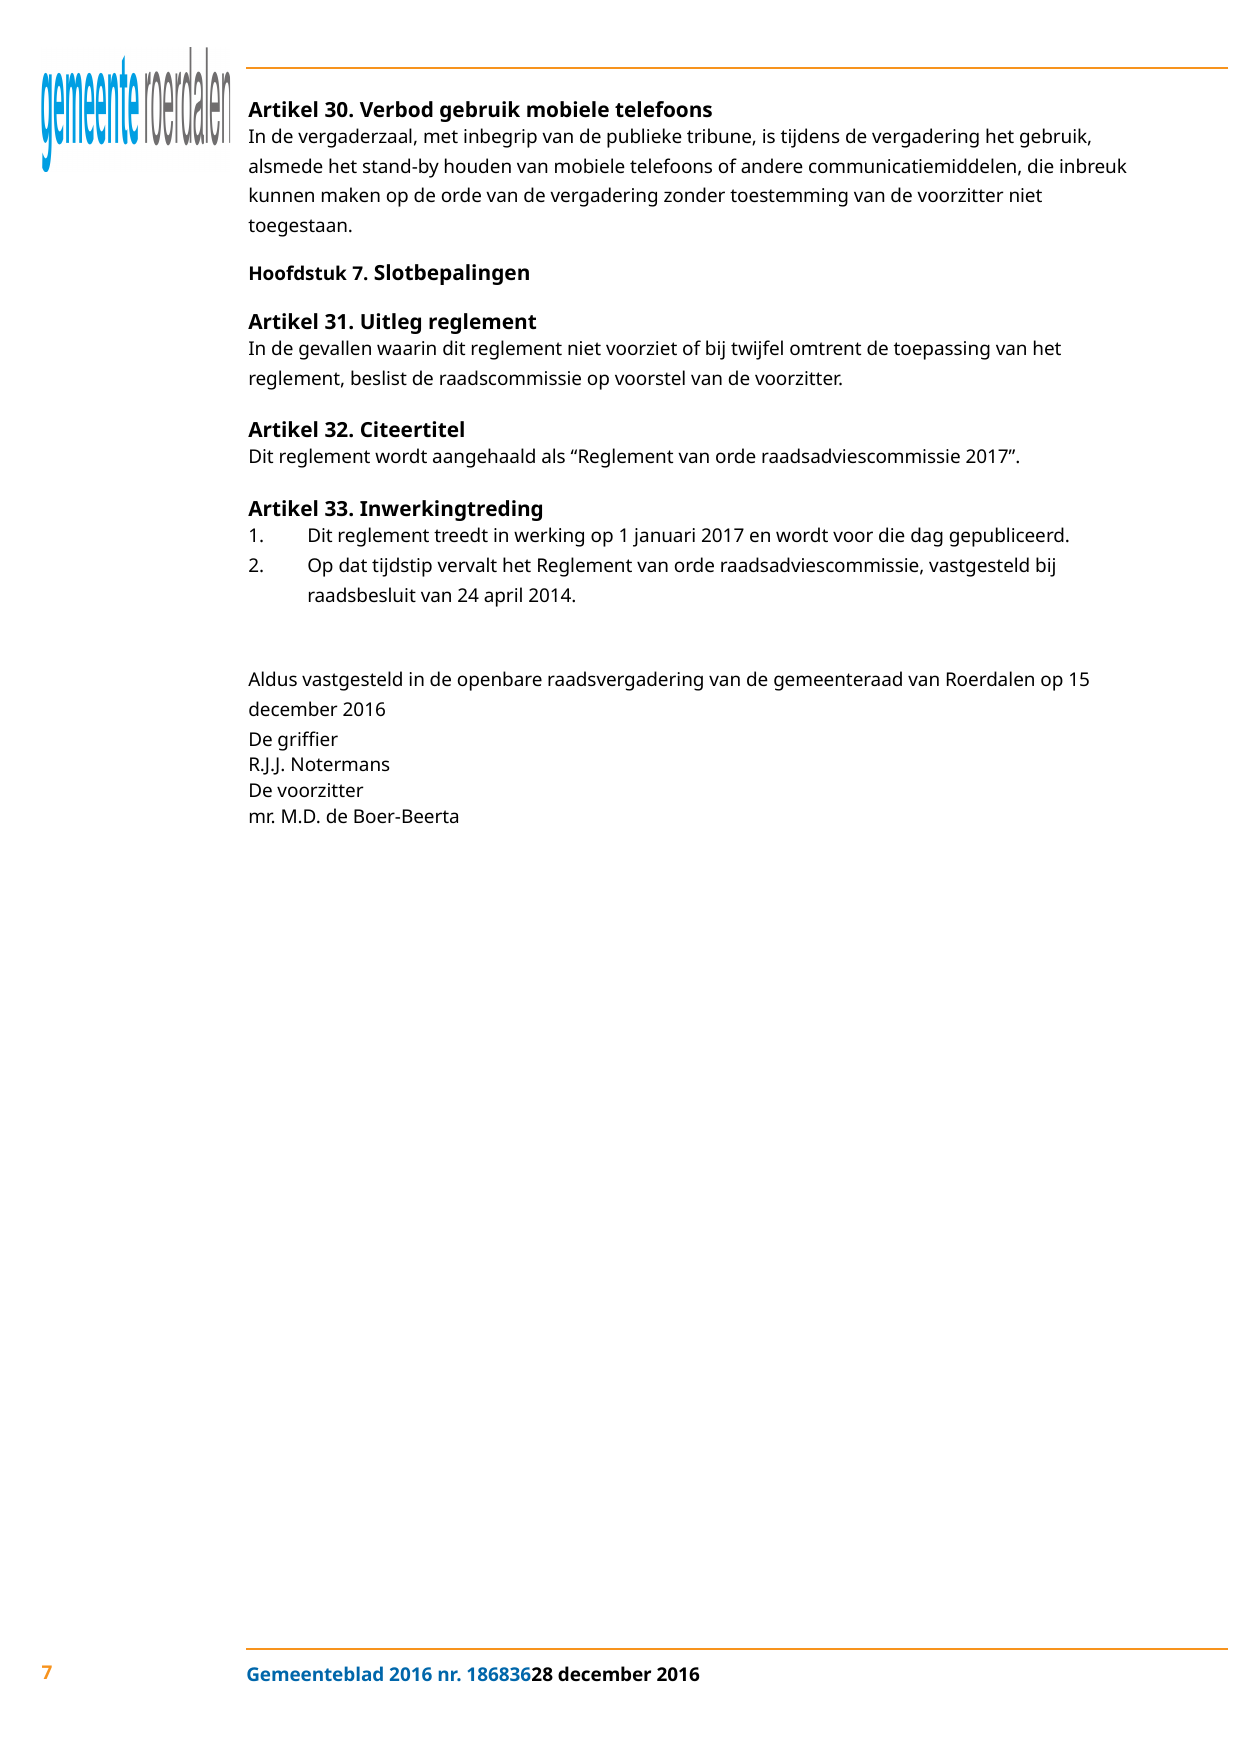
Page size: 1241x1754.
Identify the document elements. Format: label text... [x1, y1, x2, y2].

text In de vergaderzaal, met inbegrip van de publieke tribune, is tijdens de vergadering het gebruik, alsmede het stand-by houden van mobiele telefoons of andere communicatiemiddelen, die inbreuk kunnen maken op de orde van de vergadering zonder toestemming van de voorzitter niet toegestaan. [248, 123, 1152, 238]
text De griffier [248, 726, 1152, 752]
list Op dat tijdstip vervalt het Reglement van orde raadsadviescommissie, vastgesteld bij raadsbesluit van 24 april 2014. [248, 552, 1152, 607]
text Dit reglement wordt aangehaald als “Reglement van orde raadsadviescommissie 2017”. [248, 444, 1152, 469]
list Dit reglement treedt in werking op 1 januari 2017 en wordt voor die dag gepubliceerd. [248, 523, 1152, 548]
text Artikel 30. Verbod gebruik mobiele telefoons [248, 95, 1152, 123]
text Artikel 31. Uitleg reglement [248, 307, 1152, 335]
picture [41, 47, 231, 172]
text Artikel 32. Citeertitel [248, 415, 1152, 444]
text Artikel 33. Inwerkingtreding [248, 494, 1152, 523]
text Hoofdstuk 7. Slotbepalingen [248, 258, 1152, 286]
text Aldus vastgesteld in de openbare raadsvergadering van de gemeenteraad van Roerdalen op 15 december 2016 [248, 667, 1152, 722]
picture [41, 134, 48, 172]
text In de gevallen waarin dit reglement niet voorziet of bij twijfel omtrent de toepassing van het reglement, beslist de raadscommissie op voorstel van de voorzitter. [248, 335, 1152, 391]
text De voorzitter [248, 777, 1152, 803]
text R.J.J. Notermans [248, 752, 1152, 777]
text mr. M.D. de Boer-Beerta [248, 803, 1152, 829]
